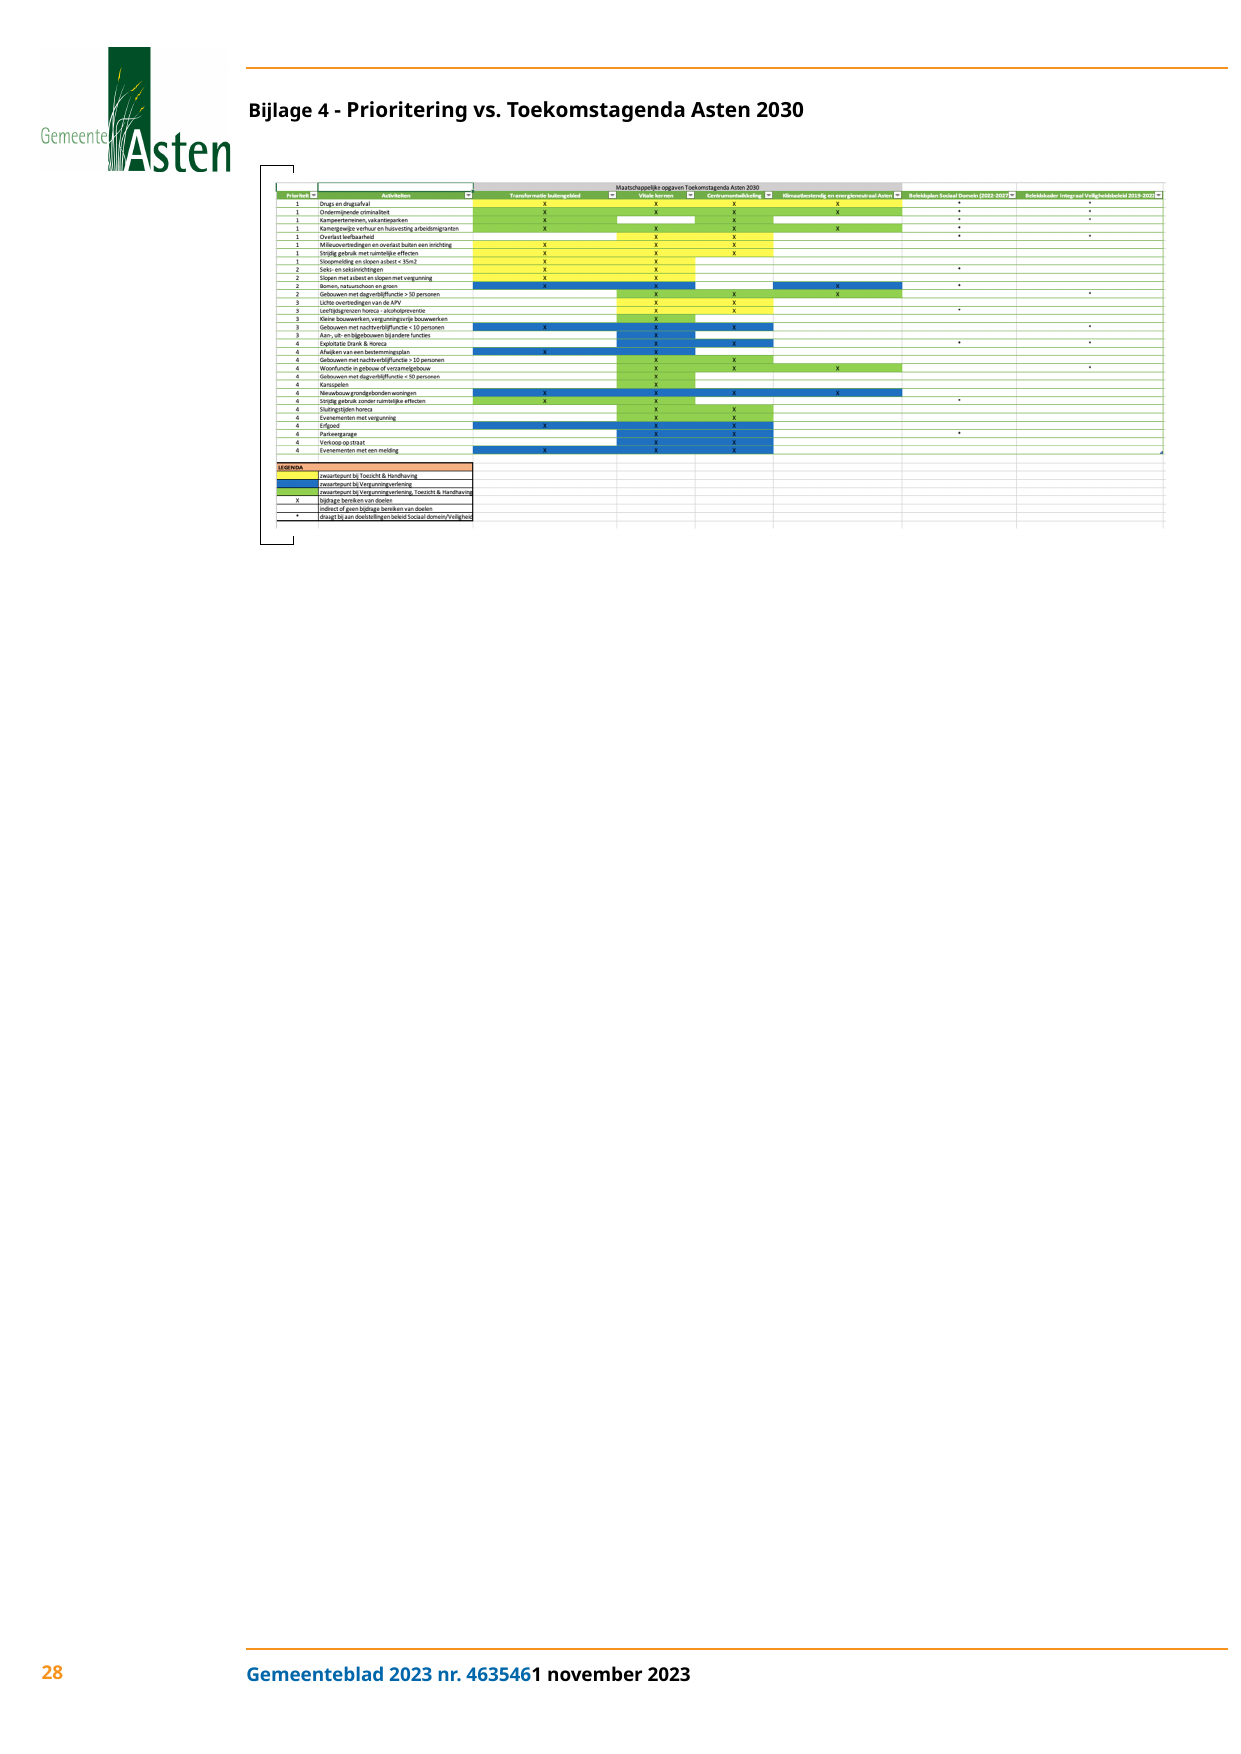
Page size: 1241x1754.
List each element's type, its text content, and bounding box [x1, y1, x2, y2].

text Bijlage 4 - Prioritering vs. Toekomstagenda Asten 2030 [248, 95, 1152, 123]
picture [268, 173, 1173, 536]
picture [41, 47, 231, 172]
